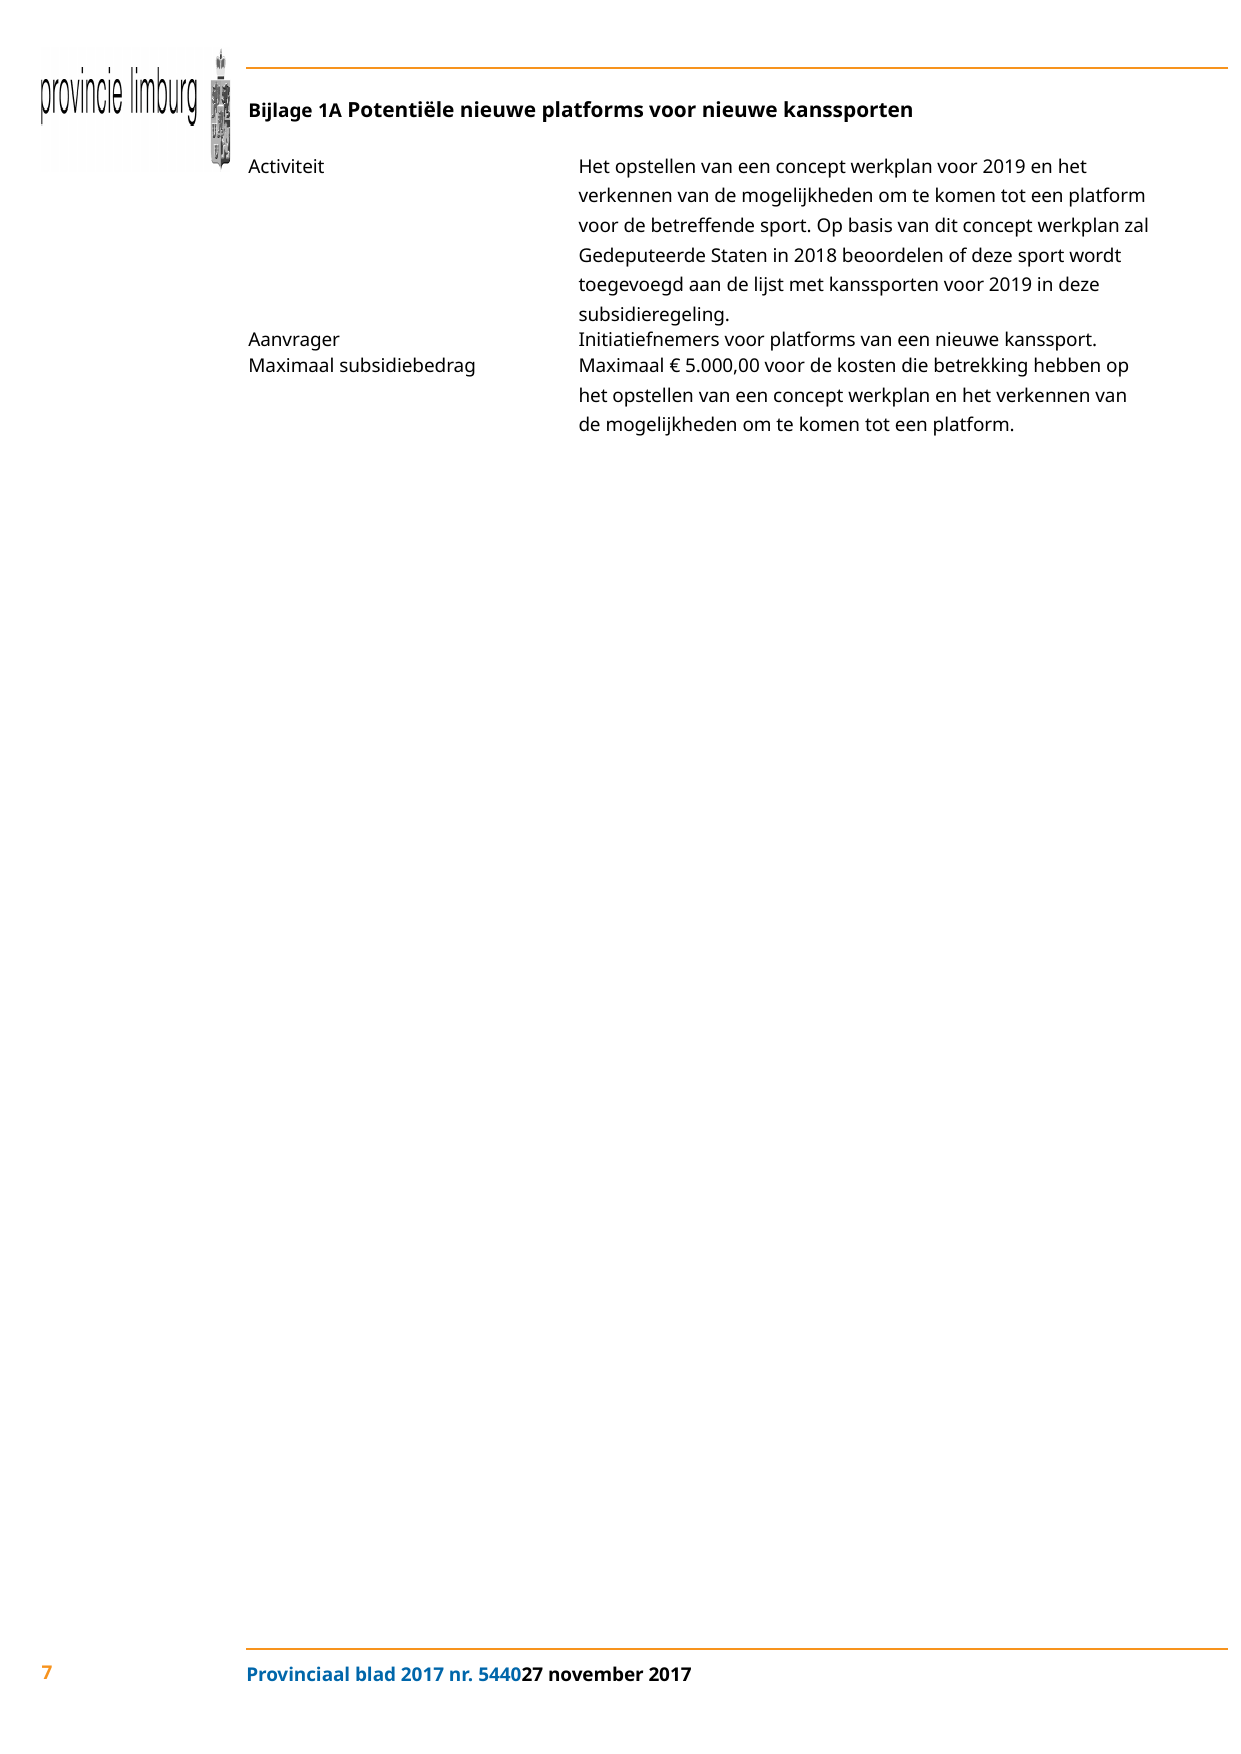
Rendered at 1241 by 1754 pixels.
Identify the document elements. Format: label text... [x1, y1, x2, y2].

picture [41, 47, 231, 172]
table_cell Maximaal € 5.000,00 voor de kosten die betrekking hebben op het opstellen van een concept werkplan en het verkennen van de mogelijkheden om te komen tot een platform. [578, 353, 1152, 437]
table_cell Aanvrager [248, 327, 578, 352]
table_header Activiteit [248, 153, 578, 327]
table_header Het opstellen van een concept werkplan voor 2019 en het verkennen van de mogelijkheden om te komen tot een platform voor de betreffende sport. Op basis van dit concept werkplan zal Gedeputeerde Staten in 2018 beoordelen of deze sport wordt toegevoegd aan de lijst met kanssporten voor 2019 in deze subsidieregeling. [578, 153, 1152, 327]
table_cell Initiatiefnemers voor platforms van een nieuwe kanssport. [578, 327, 1152, 352]
text Bijlage 1A Potentiële nieuwe platforms voor nieuwe kanssporten [248, 95, 1152, 123]
table_cell Maximaal subsidiebedrag [248, 353, 578, 437]
